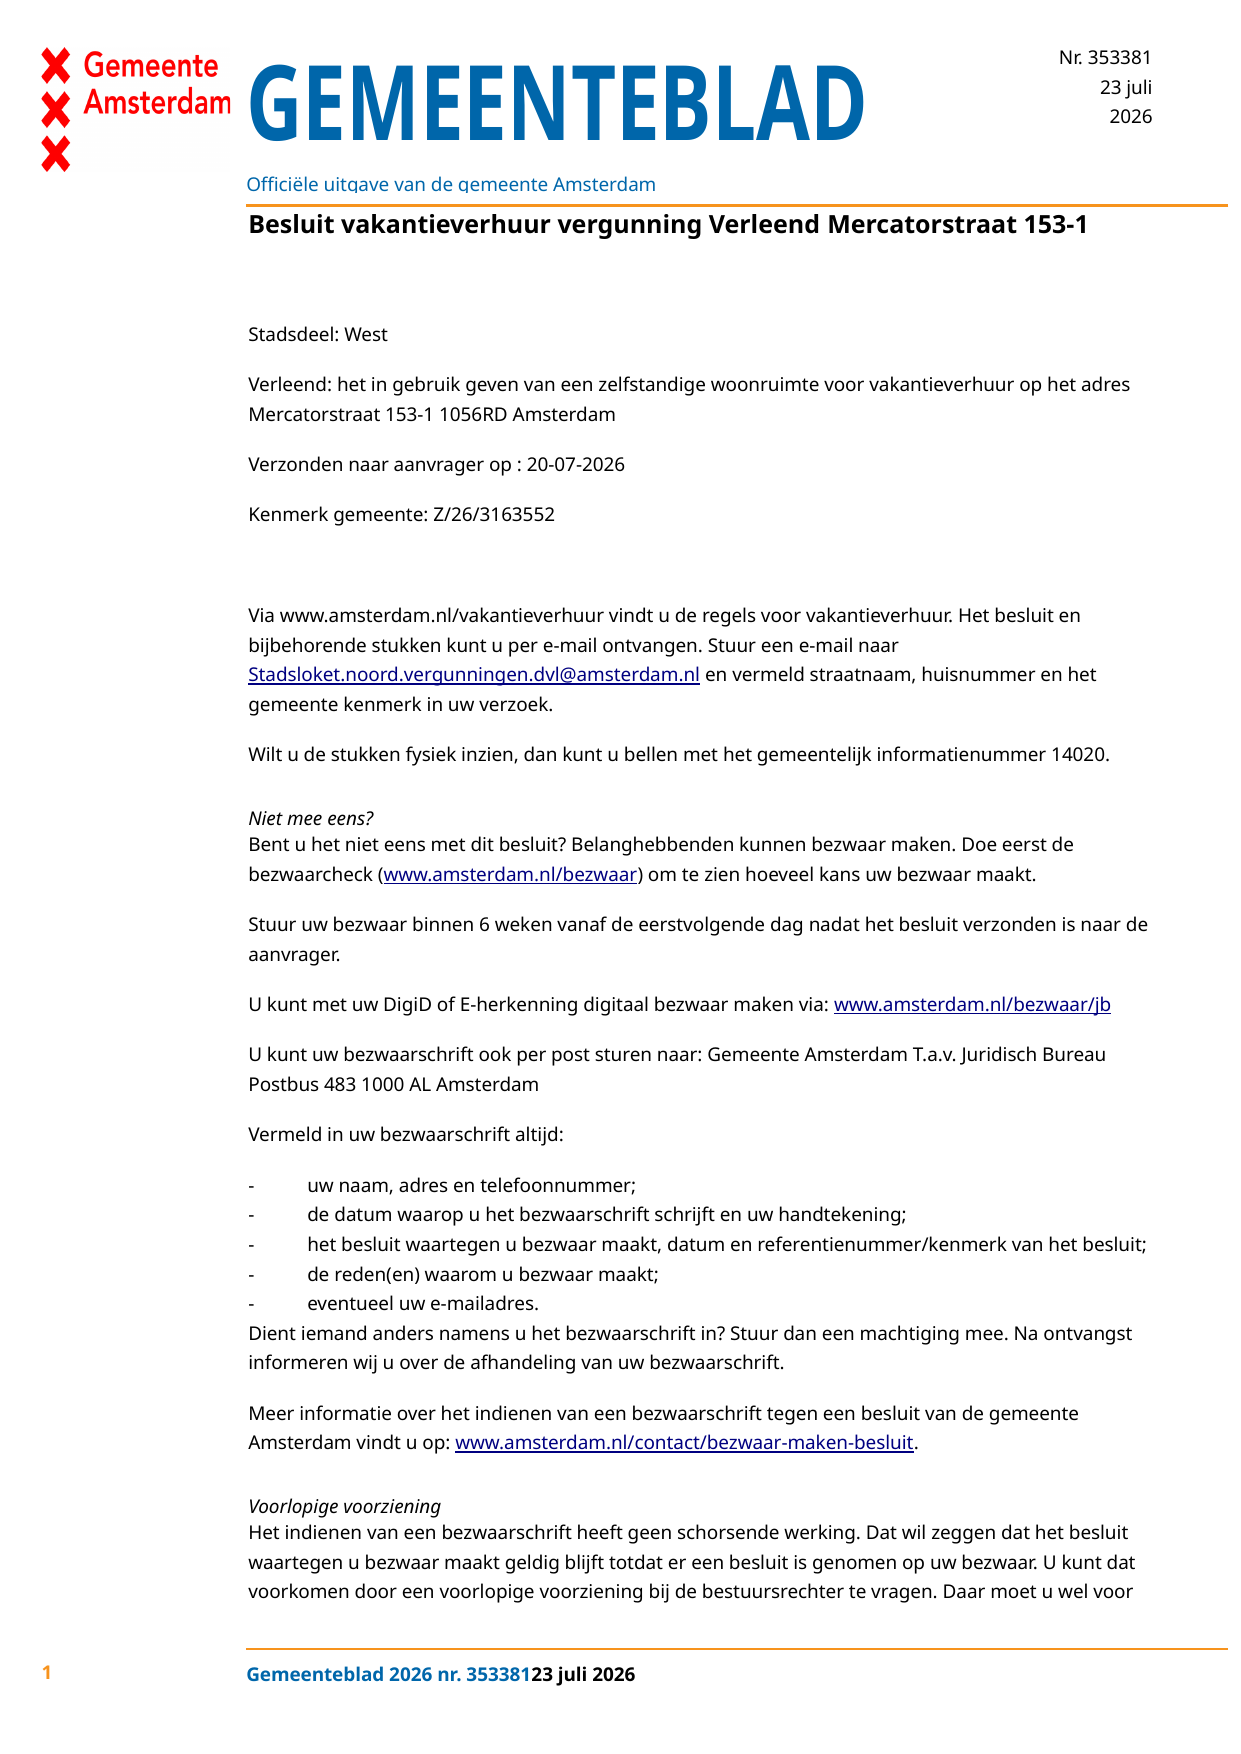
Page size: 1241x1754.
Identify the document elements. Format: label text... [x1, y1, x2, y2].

text U kunt met uw DigiD of E-herkenning digitaal bezwaar maken via: www.amsterdam.nl/bezwaar/jb [248, 991, 1152, 1017]
text Voorlopige voorziening [248, 1493, 1152, 1519]
list de reden(en) waarom u bezwaar maakt; [248, 1261, 1152, 1287]
list uw naam, adres en telefoonnummer; [248, 1172, 1152, 1198]
text Stuur uw bezwaar binnen 6 weken vanaf de eerstvolgende dag nadat het besluit verzonden is naar de aanvrager. [248, 911, 1152, 967]
list de datum waarop u het bezwaarschrift schrijft en uw handtekening; [248, 1202, 1152, 1227]
text Verzonden naar aanvrager op : 20-07-2026 [248, 451, 1152, 477]
text Wilt u de stukken fysiek inzien, dan kunt u bellen met het gemeentelijk informatienummer 14020. [248, 742, 1152, 767]
text Via www.amsterdam.nl/vakantieverhuur vindt u de regels voor vakantieverhuur. Het besluit en bijbehorende stukken kunt u per e-mail ontvangen. Stuur een e-mail naar Stadsloket.noord.vergunningen.dvl@amsterdam.nl en vermeld straatnaam, huisnummer en het gemeente kenmerk in uw verzoek. [248, 602, 1152, 717]
text Besluit vakantieverhuur vergunning Verleend Mercatorstraat 153-1 [248, 207, 1152, 241]
picture [41, 47, 231, 172]
text Bent u het niet eens met dit besluit? Belanghebbenden kunnen bezwaar maken. Doe eerst de bezwaarcheck (www.amsterdam.nl/bezwaar) om te zien hoeveel kans uw bezwaar maakt. [248, 831, 1152, 887]
text Vermeld in uw bezwaarschrift altijd: [248, 1122, 1152, 1147]
text Meer informatie over het indienen van een bezwaarschrift tegen een besluit van de gemeente Amsterdam vindt u op: www.amsterdam.nl/contact/bezwaar-maken-besluit. [248, 1400, 1152, 1455]
text Het indienen van een bezwaarschrift heeft geen schorsende werking. Dat wil zeggen dat het besluit waartegen u bezwaar maakt geldig blijft totdat er een besluit is genomen op uw bezwaar. U kunt dat voorkomen door een voorlopige voorziening bij de bestuursrechter te vragen. Daar moet u wel voor [248, 1519, 1152, 1604]
list eventueel uw e-mailadres. [248, 1290, 1152, 1316]
text Verleend: het in gebruik geven van een zelfstandige woonruimte voor vakantieverhuur op het adres Mercatorstraat 153-1 1056RD Amsterdam [248, 371, 1152, 426]
text U kunt uw bezwaarschrift ook per post sturen naar: Gemeente Amsterdam T.a.v. Juridisch Bureau Postbus 483 1000 AL Amsterdam [248, 1042, 1152, 1097]
text Kenmerk gemeente: Z/26/3163552 [248, 502, 1152, 527]
text Stadsdeel: West [248, 321, 1152, 346]
text Niet mee eens? [248, 806, 1152, 831]
list het besluit waartegen u bezwaar maakt, datum en referentienummer/kenmerk van het besluit; [248, 1231, 1152, 1257]
text Dient iemand anders namens u het bezwaarschrift in? Stuur dan een machtiging mee. Na ontvangst informeren wij u over de afhandeling van uw bezwaarschrift. [248, 1320, 1152, 1375]
